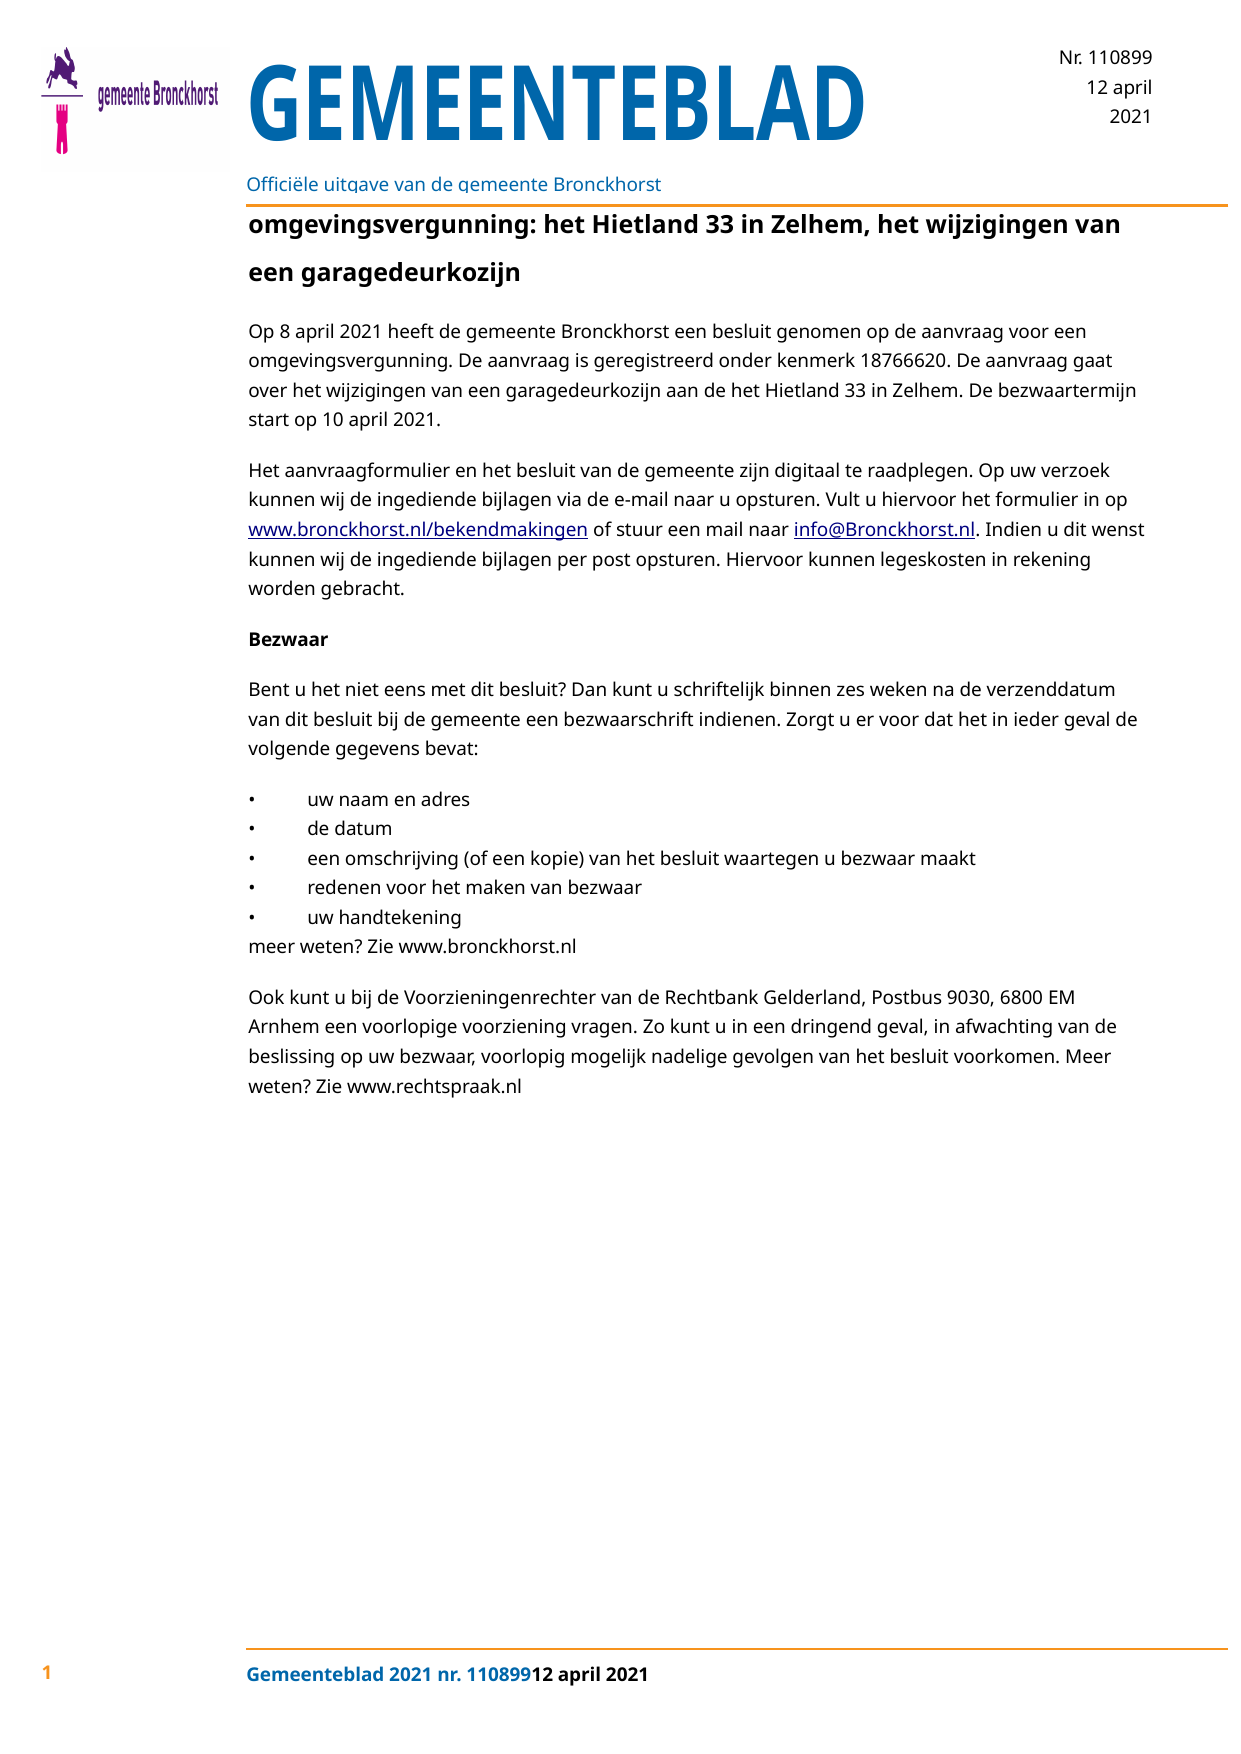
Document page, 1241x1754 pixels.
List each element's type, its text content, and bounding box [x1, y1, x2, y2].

list uw handtekening [248, 904, 1152, 930]
list een omschrijving (of een kopie) van het besluit waartegen u bezwaar maakt [248, 845, 1152, 871]
text Ook kunt u bij de Voorzieningenrechter van de Rechtbank Gelderland, Postbus 9030, 6800 EM Arnhem een voorlopige voorziening vragen. Zo kunt u in een dringend geval, in afwachting van de beslissing op uw bezwaar, voorlopig mogelijk nadelige gevolgen van het besluit voorkomen. Meer weten? Zie www.rechtspraak.nl [248, 984, 1152, 1099]
list de datum [248, 815, 1152, 841]
list redenen voor het maken van bezwaar [248, 874, 1152, 900]
text Bent u het niet eens met dit besluit? Dan kunt u schriftelijk binnen zes weken na de verzenddatum van dit besluit bij de gemeente een bezwaarschrift indienen. Zorgt u er voor dat het in ieder geval de volgende gegevens bevat: [248, 676, 1152, 761]
list uw naam en adres [248, 786, 1152, 812]
text meer weten? Zie www.bronckhorst.nl [248, 934, 1152, 959]
text Bezwaar [248, 626, 1152, 652]
text omgevingsvergunning: het Hietland 33 in Zelhem, het wijzigingen van een garagedeurkozijn [248, 207, 1152, 288]
text Op 8 april 2021 heeft de gemeente Bronckhorst een besluit genomen op de aanvraag voor een omgevingsvergunning. De aanvraag is geregistreerd onder kenmerk 18766620. De aanvraag gaat over het wijzigingen van een garagedeurkozijn aan de het Hietland 33 in Zelhem. De bezwaartermijn start op 10 april 2021. [248, 318, 1152, 432]
picture [41, 47, 231, 172]
text Het aanvraagformulier en het besluit van de gemeente zijn digitaal te raadplegen. Op uw verzoek kunnen wij de ingediende bijlagen via de e-mail naar u opsturen. Vult u hiervoor het formulier in op www.bronckhorst.nl/bekendmakingen of stuur een mail naar info@Bronckhorst.nl. Indien u dit wenst kunnen wij de ingediende bijlagen per post opsturen. Hiervoor kunnen legeskosten in rekening worden gebracht. [248, 457, 1152, 601]
